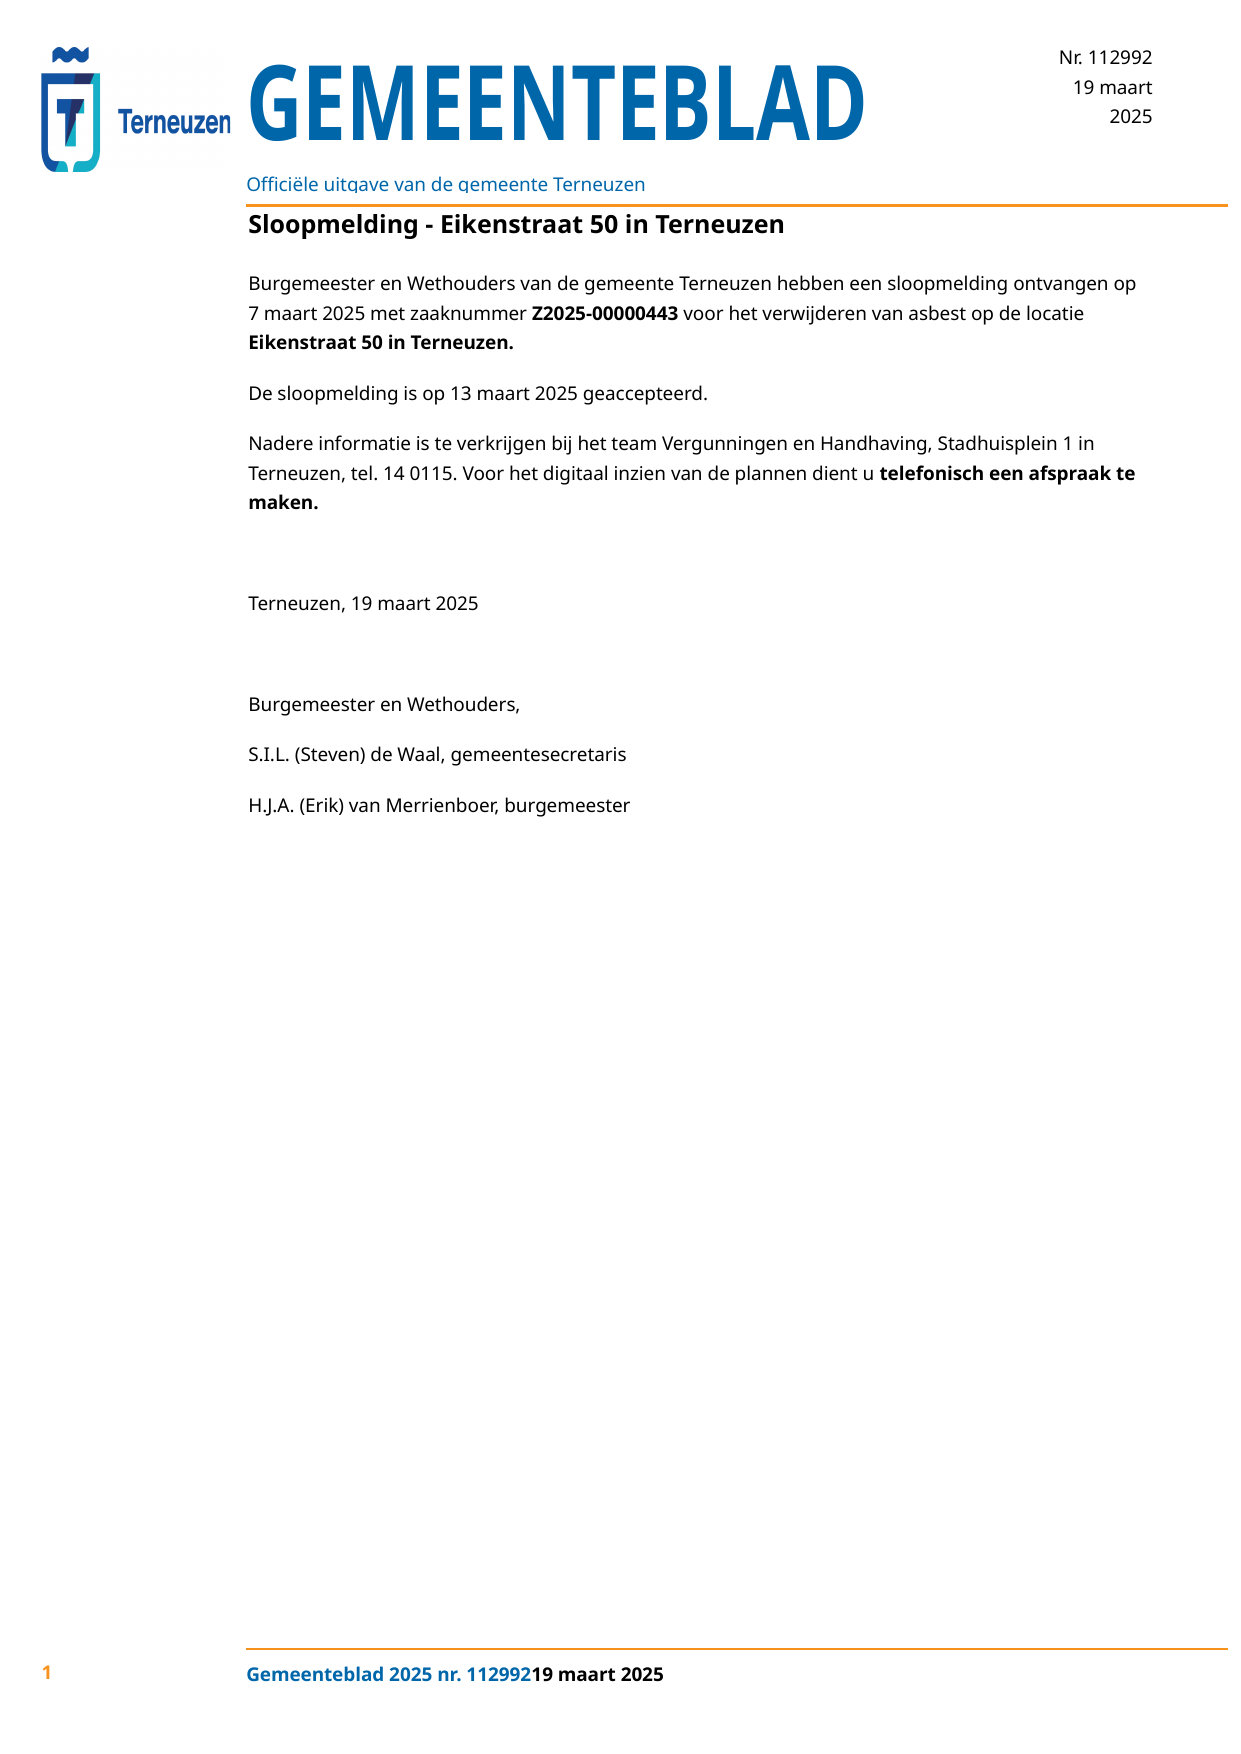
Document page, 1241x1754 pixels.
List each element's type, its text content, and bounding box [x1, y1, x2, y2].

text Burgemeester en Wethouders van de gemeente Terneuzen hebben een sloopmelding ontvangen op 7 maart 2025 met zaaknummer Z2025-00000443 voor het verwijderen van asbest op de locatie Eikenstraat 50 in Terneuzen. [248, 270, 1152, 355]
picture [41, 47, 231, 172]
text Burgemeester en Wethouders, [248, 691, 1152, 717]
text Nadere informatie is te verkrijgen bij het team Vergunningen en Handhaving, Stadhuisplein 1 in Terneuzen, tel. 14 0115. Voor het digitaal inzien van de plannen dient u telefonisch een afspraak te maken. [248, 430, 1152, 515]
text H.J.A. (Erik) van Merrienboer, burgemeester [248, 792, 1152, 818]
text De sloopmelding is op 13 maart 2025 geaccepteerd. [248, 380, 1152, 406]
text S.I.L. (Steven) de Waal, gemeentesecretaris [248, 742, 1152, 767]
text Terneuzen, 19 maart 2025 [248, 590, 1152, 616]
text Sloopmelding - Eikenstraat 50 in Terneuzen [248, 207, 1152, 241]
